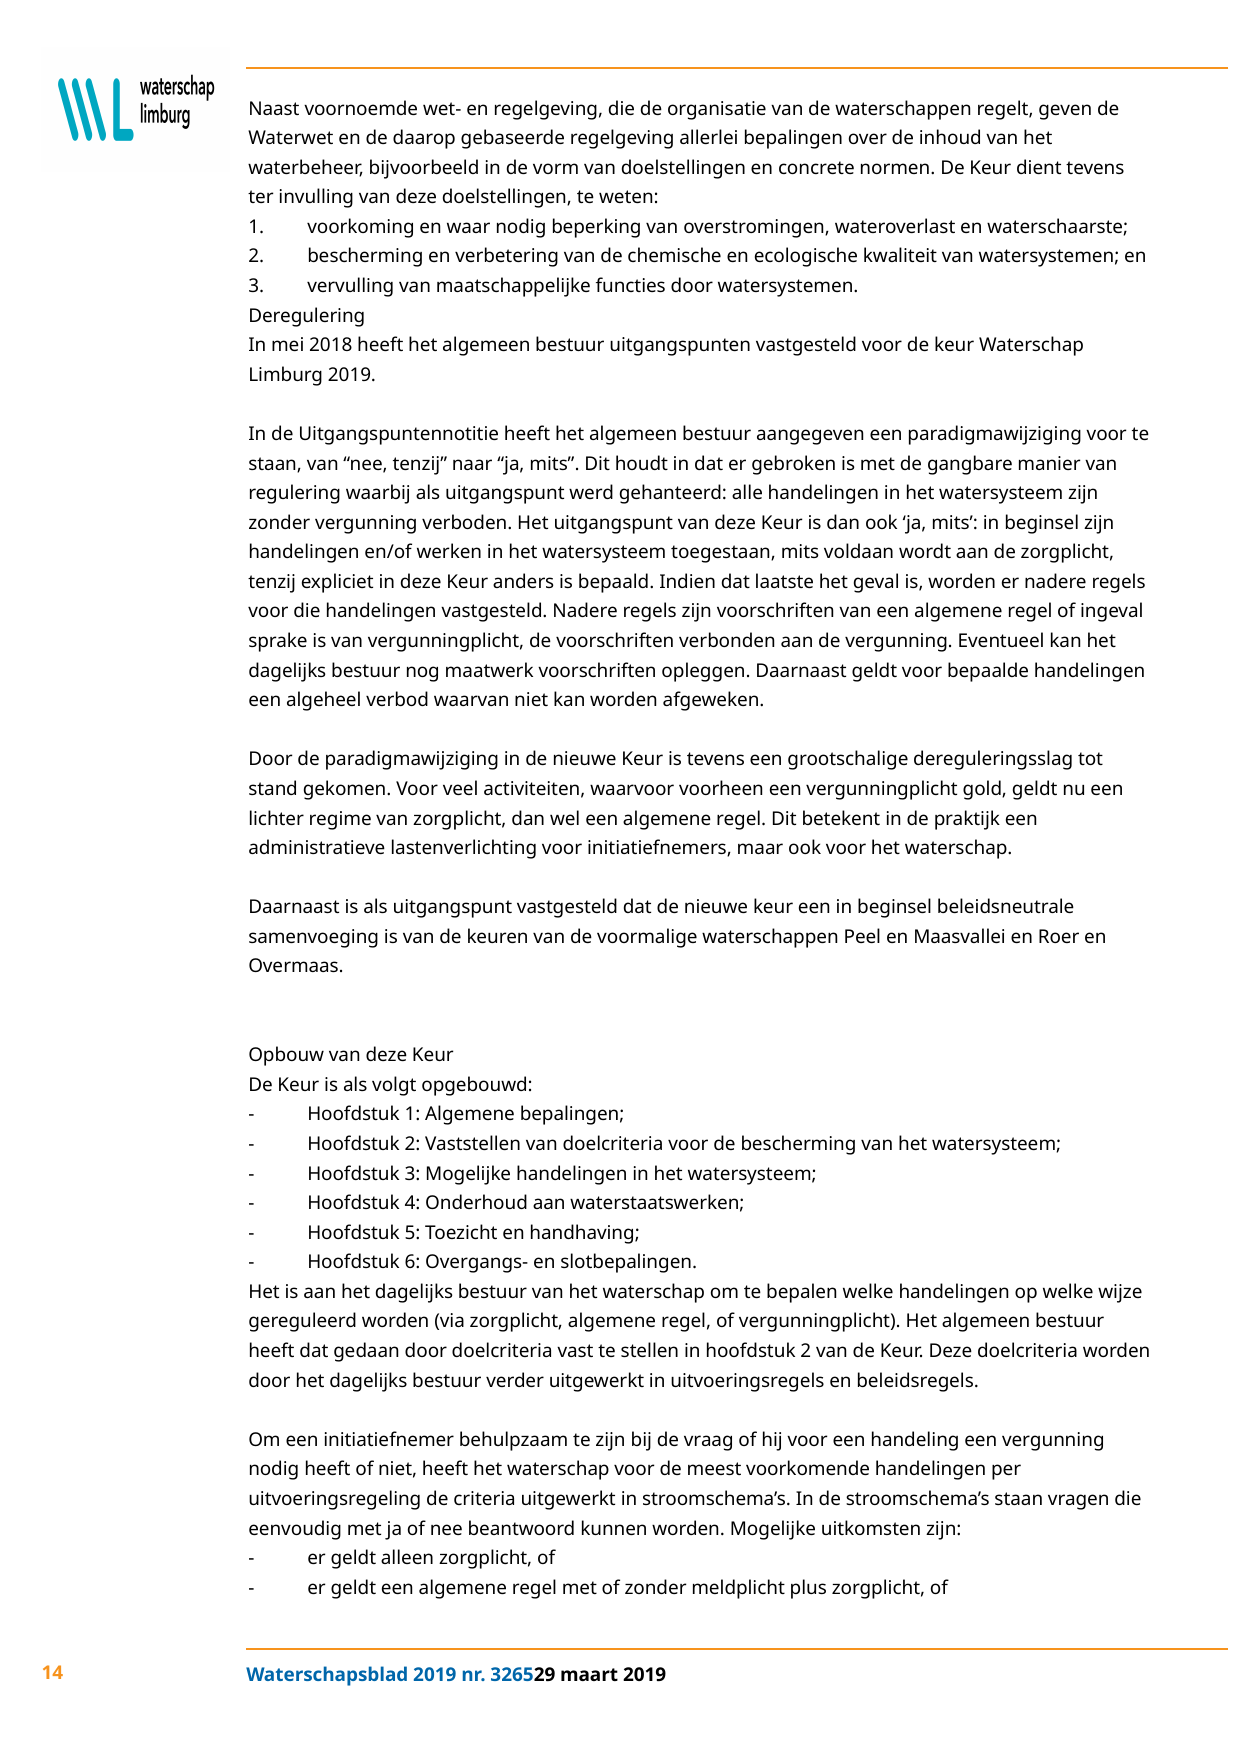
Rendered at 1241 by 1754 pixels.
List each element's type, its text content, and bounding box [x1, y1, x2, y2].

list Hoofdstuk 6: Overgangs- en slotbepalingen. [248, 1248, 1152, 1274]
text Om een initiatiefnemer behulpzaam te zijn bij de vraag of hij voor een handeling een vergunning nodig heeft of niet, heeft het waterschap voor de meest voorkomende handelingen per uitvoeringsregeling de criteria uitgewerkt in stroomschema’s. In de stroomschema’s staan vragen die eenvoudig met ja of nee beantwoord kunnen worden. Mogelijke uitkomsten zijn: [248, 1426, 1152, 1541]
text Naast voornoemde wet- en regelgeving, die de organisatie van de waterschappen regelt, geven de Waterwet en de daarop gebaseerde regelgeving allerlei bepalingen over de inhoud van het waterbeheer, bijvoorbeeld in de vorm van doelstellingen en concrete normen. De Keur dient tevens ter invulling van deze doelstellingen, te weten: [248, 95, 1152, 209]
text De Keur is als volgt opgebouwd: [248, 1071, 1152, 1097]
list Hoofdstuk 5: Toezicht en handhaving; [248, 1219, 1152, 1245]
list Hoofdstuk 2: Vaststellen van doelcriteria voor de bescherming van het watersysteem; [248, 1130, 1152, 1156]
list vervulling van maatschappelijke functies door watersystemen. [248, 272, 1152, 298]
text Door de paradigmawijziging in de nieuwe Keur is tevens een grootschalige dereguleringsslag tot stand gekomen. Voor veel activiteiten, waarvoor voorheen een vergunningplicht gold, geldt nu een lichter regime van zorgplicht, dan wel een algemene regel. Dit betekent in de praktijk een administratieve lastenverlichting voor initiatiefnemers, maar ook voor het waterschap. [248, 746, 1152, 860]
text Deregulering [248, 302, 1152, 328]
list er geldt een algemene regel met of zonder meldplicht plus zorgplicht, of [248, 1574, 1152, 1600]
list Hoofdstuk 4: Onderhoud aan waterstaatswerken; [248, 1189, 1152, 1215]
text In mei 2018 heeft het algemeen bestuur uitgangspunten vastgesteld voor de keur Waterschap Limburg 2019. [248, 331, 1152, 387]
list voorkoming en waar nodig beperking van overstromingen, wateroverlast en waterschaarste; [248, 213, 1152, 239]
text In de Uitgangspuntennotitie heeft het algemeen bestuur aangegeven een paradigmawijziging voor te staan, van “nee, tenzij” naar “ja, mits”. Dit houdt in dat er gebroken is met de gangbare manier van regulering waarbij als uitgangspunt werd gehanteerd: alle handelingen in het watersysteem zijn zonder vergunning verboden. Het uitgangspunt van deze Keur is dan ook ‘ja, mits’: in beginsel zijn handelingen en/of werken in het watersysteem toegestaan, mits voldaan wordt aan de zorgplicht, tenzij expliciet in deze Keur anders is bepaald. Indien dat laatste het geval is, worden er nadere regels voor die handelingen vastgesteld. Nadere regels zijn voorschriften van een algemene regel of ingeval sprake is van vergunningplicht, de voorschriften verbonden aan de vergunning. Eventueel kan het dagelijks bestuur nog maatwerk voorschriften opleggen. Daarnaast geldt voor bepaalde handelingen een algeheel verbod waarvan niet kan worden afgeweken. [248, 420, 1152, 712]
list Hoofdstuk 1: Algemene bepalingen; [248, 1101, 1152, 1126]
picture [41, 47, 231, 172]
list bescherming en verbetering van de chemische en ecologische kwaliteit van watersystemen; en [248, 243, 1152, 268]
text Daarnaast is als uitgangspunt vastgesteld dat de nieuwe keur een in beginsel beleidsneutrale samenvoeging is van de keuren van de voormalige waterschappen Peel en Maasvallei en Roer en Overmaas. [248, 893, 1152, 978]
list Hoofdstuk 3: Mogelijke handelingen in het watersysteem; [248, 1160, 1152, 1186]
text Het is aan het dagelijks bestuur van het waterschap om te bepalen welke handelingen op welke wijze gereguleerd worden (via zorgplicht, algemene regel, of vergunningplicht). Het algemeen bestuur heeft dat gedaan door doelcriteria vast te stellen in hoofdstuk 2 van de Keur. Deze doelcriteria worden door het dagelijks bestuur verder uitgewerkt in uitvoeringsregels en beleidsregels. [248, 1278, 1152, 1393]
list er geldt alleen zorgplicht, of [248, 1544, 1152, 1570]
text Opbouw van deze Keur [248, 1041, 1152, 1067]
